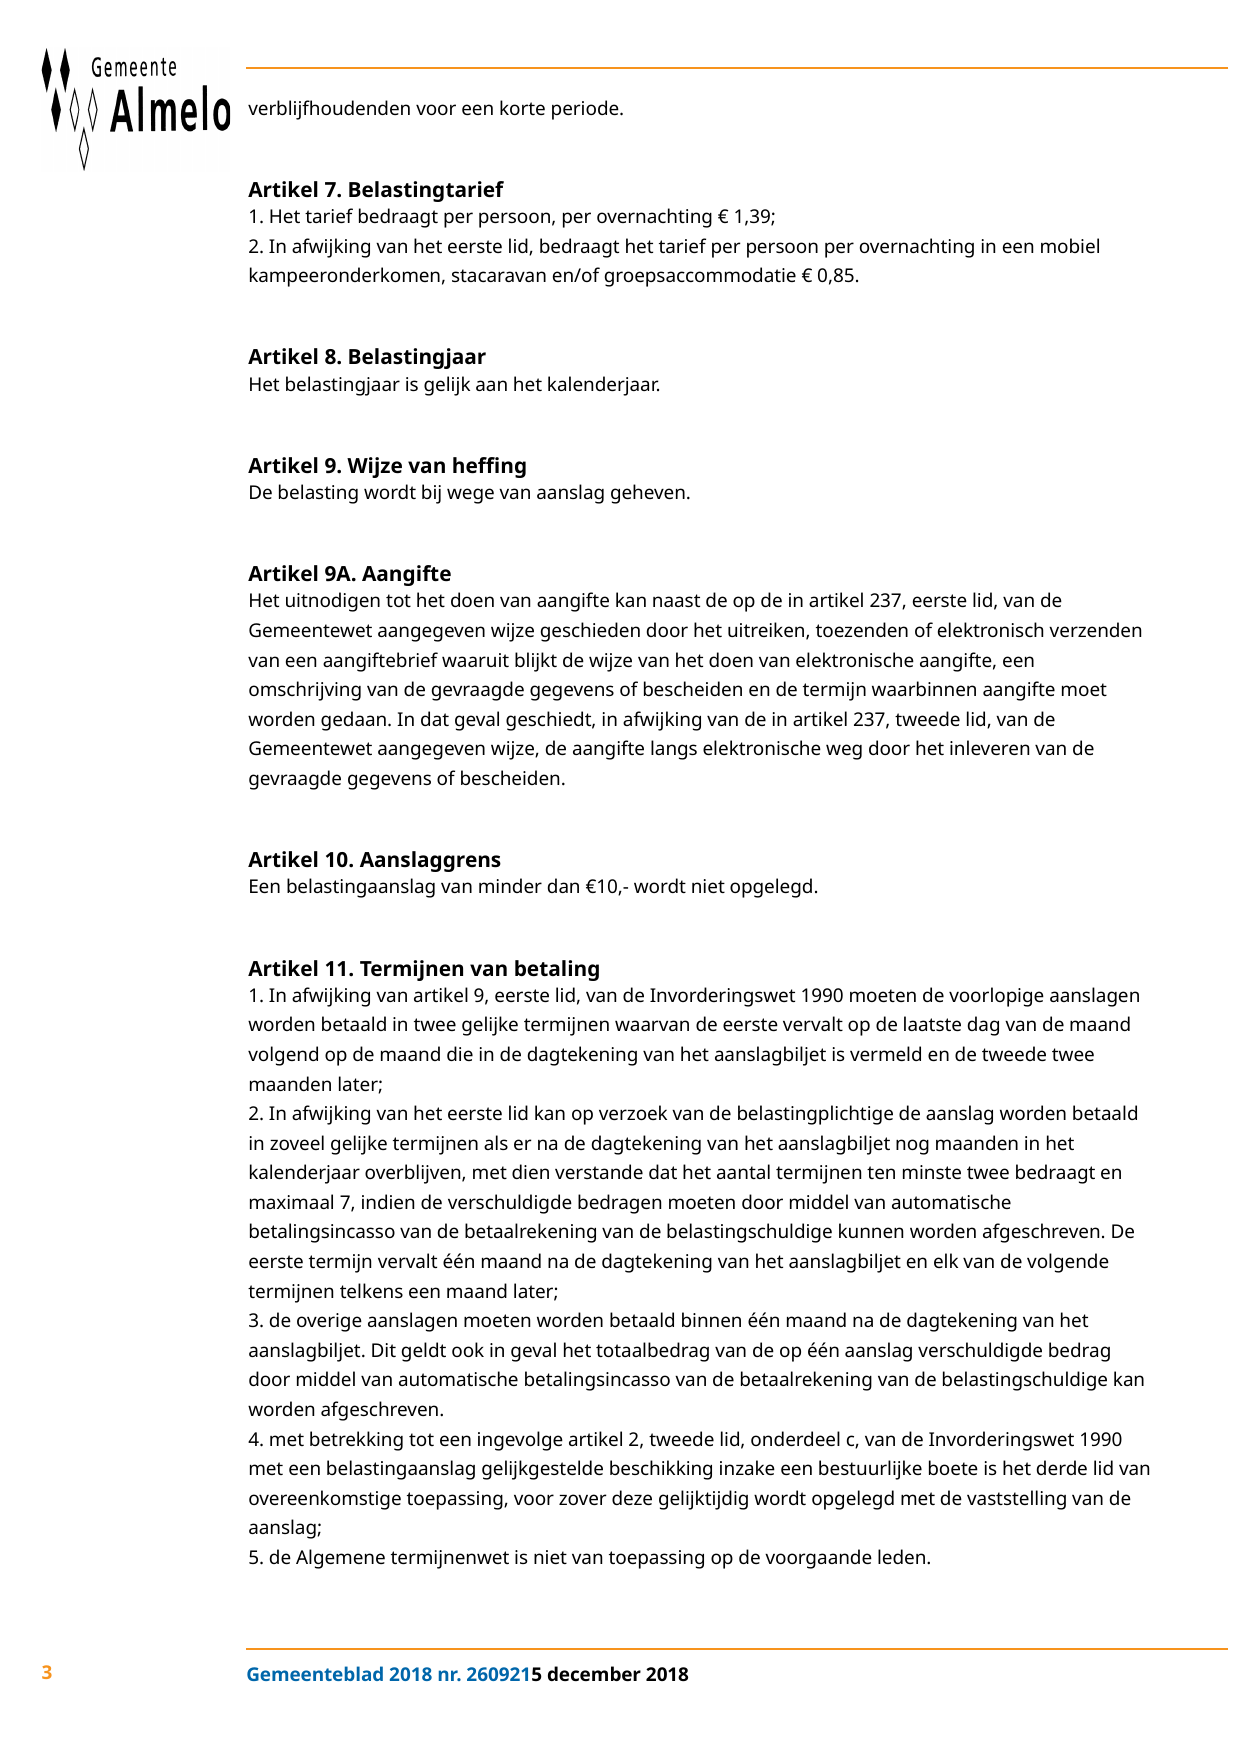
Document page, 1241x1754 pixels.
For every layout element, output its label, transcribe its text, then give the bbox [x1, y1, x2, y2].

text 2. In afwijking van het eerste lid kan op verzoek van de belastingplichtige de aanslag worden betaald in zoveel gelijke termijnen als er na de dagtekening van het aanslagbiljet nog maanden in het kalenderjaar overblijven, met dien verstande dat het aantal termijnen ten minste twee bedraagt en maximaal 7, indien de verschuldigde bedragen moeten door middel van automatische betalingsincasso van de betaalrekening van de belastingschuldige kunnen worden afgeschreven. De eerste termijn vervalt één maand na de dagtekening van het aanslagbiljet en elk van de volgende termijnen telkens een maand later; [248, 1100, 1152, 1304]
text 4. met betrekking tot een ingevolge artikel 2, tweede lid, onderdeel c, van de Invorderingswet 1990 met een belastingaanslag gelijkgestelde beschikking inzake een bestuurlijke boete is het derde lid van overeenkomstige toepassing, voor zover deze gelijktijdig wordt opgelegd met de vaststelling van de aanslag; [248, 1426, 1152, 1540]
text 1. In afwijking van artikel 9, eerste lid, van de Invorderingswet 1990 moeten de voorlopige aanslagen worden betaald in twee gelijke termijnen waarvan de eerste vervalt op de laatste dag van de maand volgend op de maand die in de dagtekening van het aanslagbiljet is vermeld en de tweede twee maanden later; [248, 982, 1152, 1097]
text Het belastingjaar is gelijk aan het kalenderjaar. [248, 371, 1152, 397]
text Artikel 9. Wijze van heffing [248, 451, 1152, 479]
picture [41, 47, 231, 172]
text De belasting wordt bij wege van aanslag geheven. [248, 479, 1152, 505]
text Artikel 9A. Aangifte [248, 559, 1152, 588]
text Het uitnodigen tot het doen van aangifte kan naast de op de in artikel 237, eerste lid, van de Gemeentewet aangegeven wijze geschieden door het uitreiken, toezenden of elektronisch verzenden van een aangiftebrief waaruit blijkt de wijze van het doen van elektronische aangifte, een omschrijving van de gevraagde gegevens of bescheiden en de termijn waarbinnen aangifte moet worden gedaan. In dat geval geschiedt, in afwijking van de in artikel 237, tweede lid, van de Gemeentewet aangegeven wijze, de aangifte langs elektronische weg door het inleveren van de gevraagde gegevens of bescheiden. [248, 588, 1152, 791]
text 5. de Algemene termijnenwet is niet van toepassing op de voorgaande leden. [248, 1544, 1152, 1570]
text Een belastingaanslag van minder dan €10,- wordt niet opgelegd. [248, 874, 1152, 899]
text verblijfhoudenden voor een korte periode. [248, 95, 1152, 121]
text Artikel 7. Belastingtarief [248, 175, 1152, 203]
text 3. de overige aanslagen moeten worden betaald binnen één maand na de dagtekening van het aanslagbiljet. Dit geldt ook in geval het totaalbedrag van de op één aanslag verschuldigde bedrag door middel van automatische betalingsincasso van de betaalrekening van de belastingschuldige kan worden afgeschreven. [248, 1307, 1152, 1422]
text 2. In afwijking van het eerste lid, bedraagt het tarief per persoon per overnachting in een mobiel kampeeronderkomen, stacaravan en/of groepsaccommodatie € 0,85. [248, 233, 1152, 288]
text 1. Het tarief bedraagt per persoon, per overnachting € 1,39; [248, 203, 1152, 229]
text Artikel 11. Termijnen van betaling [248, 954, 1152, 982]
text Artikel 10. Aanslaggrens [248, 845, 1152, 874]
text Artikel 8. Belastingjaar [248, 342, 1152, 371]
